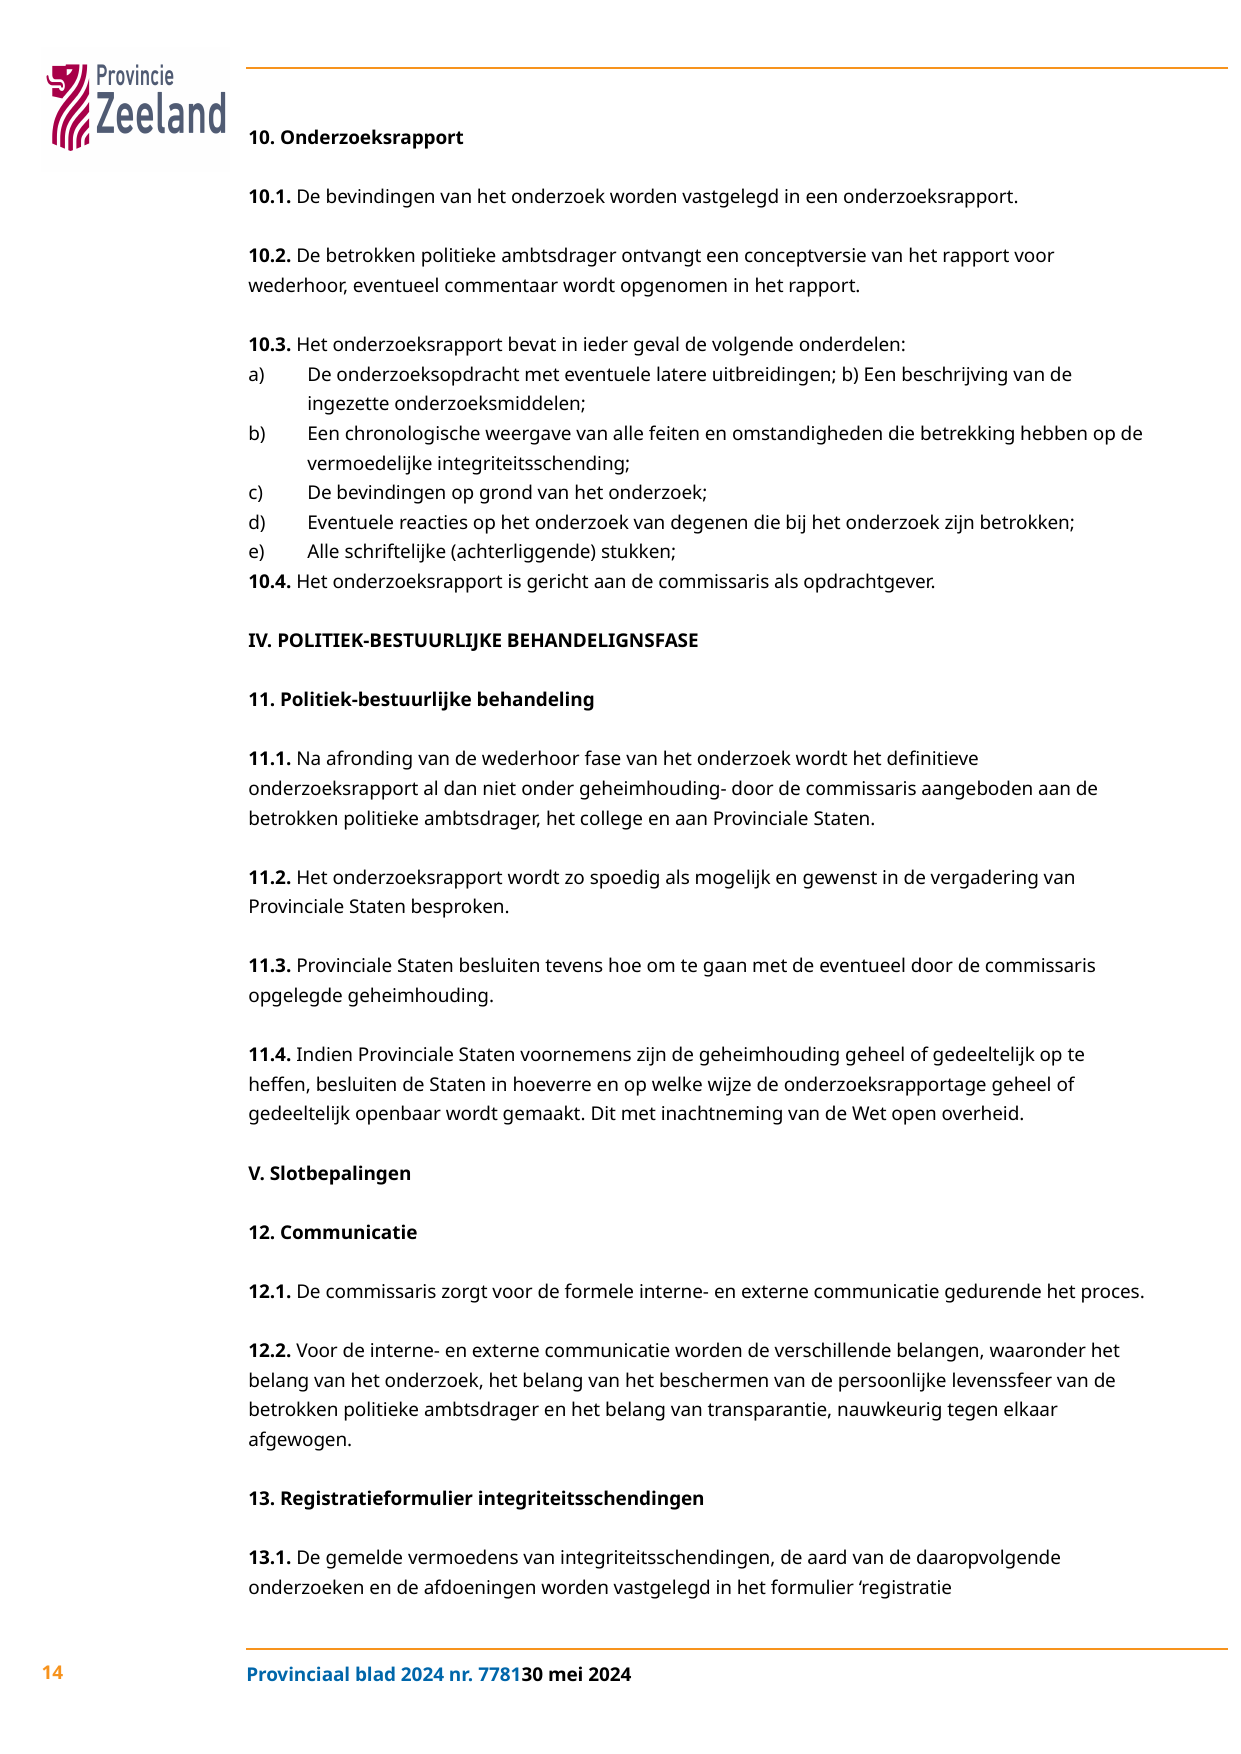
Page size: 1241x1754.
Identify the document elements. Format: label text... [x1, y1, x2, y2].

picture [41, 47, 231, 172]
text V. Slotbepalingen [248, 1160, 1152, 1186]
list Eventuele reacties op het onderzoek van degenen die bij het onderzoek zijn betrokken; [248, 509, 1152, 535]
list Een chronologische weergave van alle feiten en omstandigheden die betrekking hebben op de vermoedelijke integriteitsschending; [248, 420, 1152, 476]
text IV. POLITIEK-BESTUURLIJKE BEHANDELIGNSFASE [248, 627, 1152, 653]
text 11. Politiek-bestuurlijke behandeling [248, 686, 1152, 712]
text 10.4. Het onderzoeksrapport is gericht aan de commissaris als opdrachtgever. [248, 568, 1152, 594]
text 11.1. Na afronding van de wederhoor fase van het onderzoek wordt het definitieve onderzoeksrapport al dan niet onder geheimhouding- door de commissaris aangeboden aan de betrokken politieke ambtsdrager, het college en aan Provinciale Staten. [248, 746, 1152, 831]
text 12.2. Voor de interne- en externe communicatie worden de verschillende belangen, waaronder het belang van het onderzoek, het belang van het beschermen van de persoonlijke levenssfeer van de betrokken politieke ambtsdrager en het belang van transparantie, nauwkeurig tegen elkaar afgewogen. [248, 1337, 1152, 1452]
text 11.2. Het onderzoeksrapport wordt zo spoedig als mogelijk en gewenst in de vergadering van Provinciale Staten besproken. [248, 864, 1152, 919]
text 10.2. De betrokken politieke ambtsdrager ontvangt een conceptversie van het rapport voor wederhoor, eventueel commentaar wordt opgenomen in het rapport. [248, 243, 1152, 298]
text 13. Registratieformulier integriteitsschendingen [248, 1485, 1152, 1511]
text 10.3. Het onderzoeksrapport bevat in ieder geval de volgende onderdelen: [248, 331, 1152, 357]
text 12. Communicatie [248, 1219, 1152, 1245]
text 11.3. Provinciale Staten besluiten tevens hoe om te gaan met de eventueel door de commissaris opgelegde geheimhouding. [248, 953, 1152, 1008]
text 10.1. De bevindingen van het onderzoek worden vastgelegd in een onderzoeksrapport. [248, 183, 1152, 209]
text 13.1. De gemelde vermoedens van integriteitsschendingen, de aard van de daaropvolgende onderzoeken en de afdoeningen worden vastgelegd in het formulier ‘registratie [248, 1544, 1152, 1600]
text 12.1. De commissaris zorgt voor de formele interne- en externe communicatie gedurende het proces. [248, 1278, 1152, 1304]
list De onderzoeksopdracht met eventuele latere uitbreidingen; b) Een beschrijving van de ingezette onderzoeksmiddelen; [248, 361, 1152, 416]
list De bevindingen op grond van het onderzoek; [248, 479, 1152, 505]
list Alle schriftelijke (achterliggende) stukken; [248, 538, 1152, 564]
text 10. Onderzoeksrapport [248, 124, 1152, 150]
text 11.4. Indien Provinciale Staten voornemens zijn de geheimhouding geheel of gedeeltelijk op te heffen, besluiten de Staten in hoeverre en op welke wijze de onderzoeksrapportage geheel of gedeeltelijk openbaar wordt gemaakt. Dit met inachtneming van de Wet open overheid. [248, 1041, 1152, 1126]
